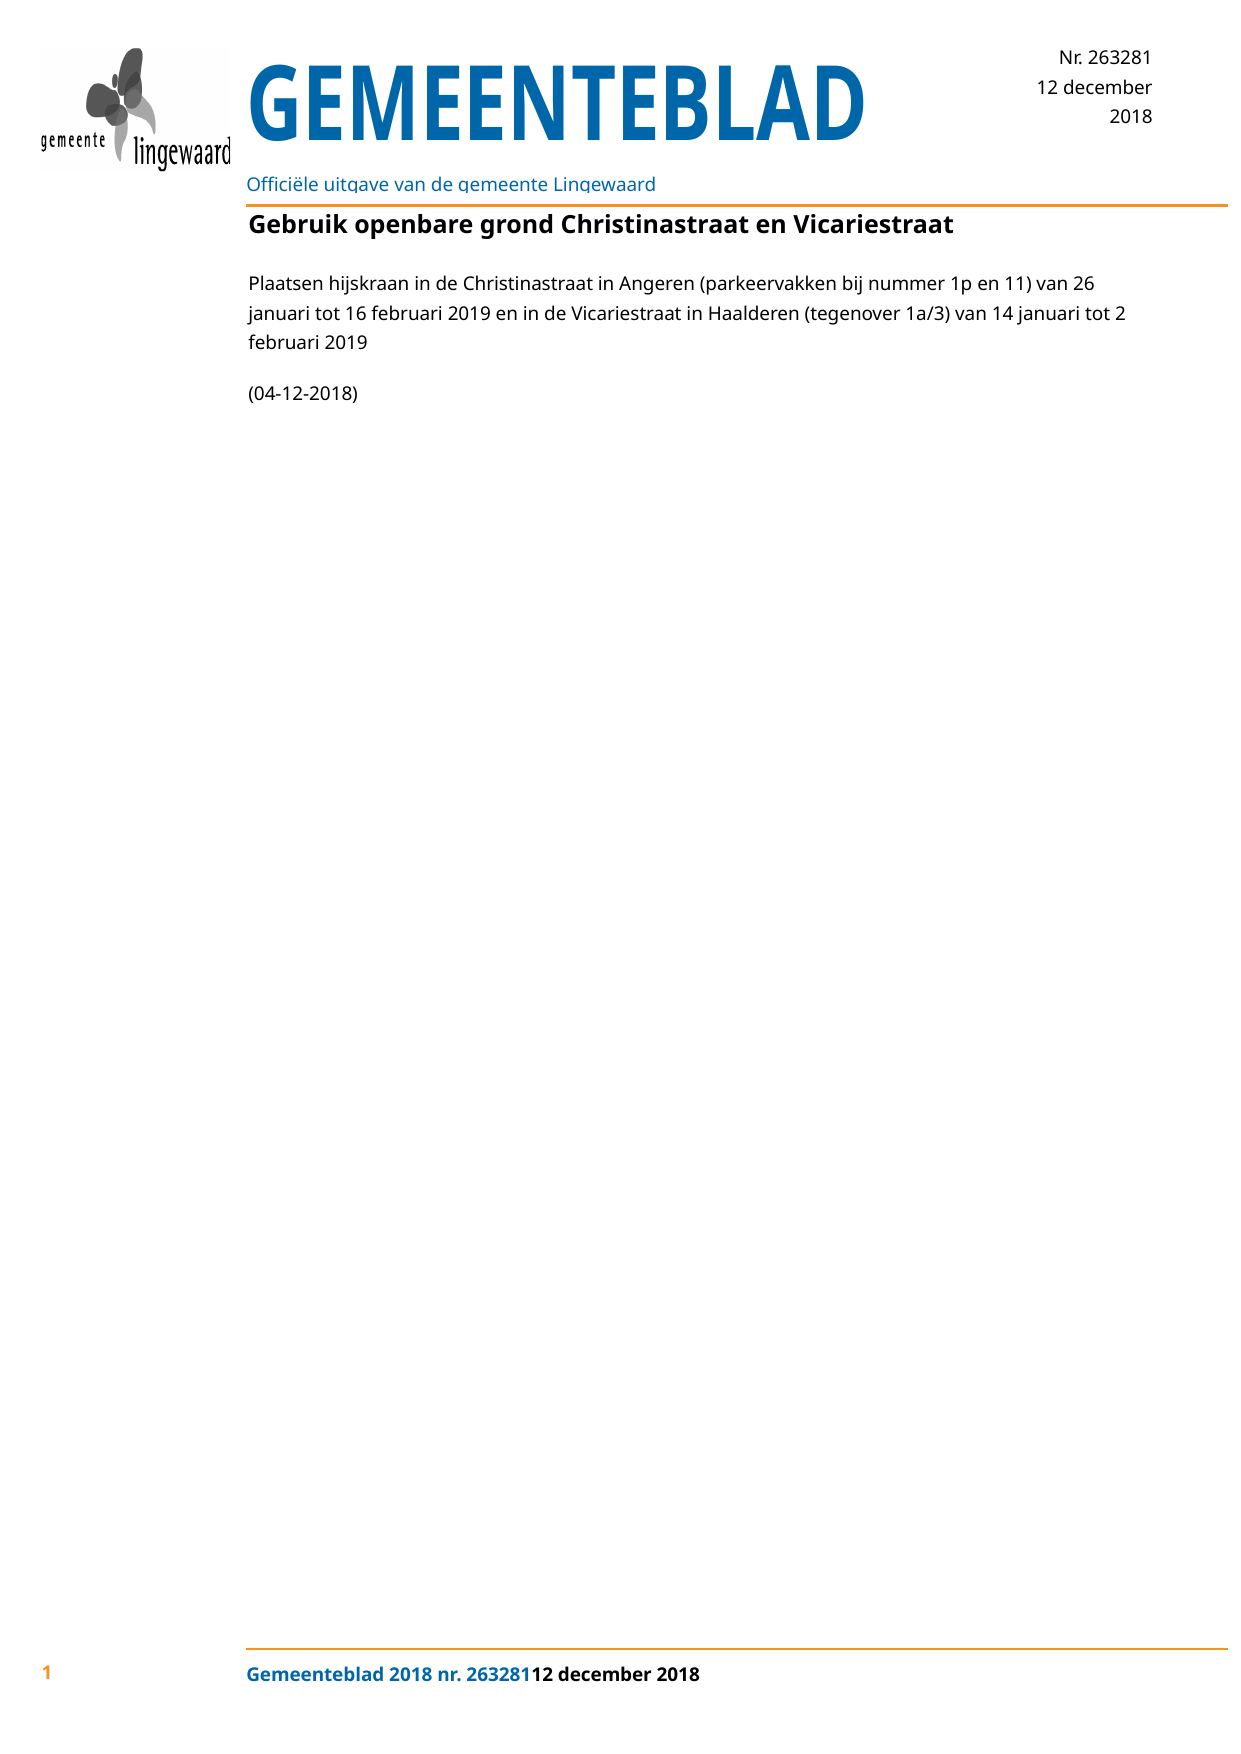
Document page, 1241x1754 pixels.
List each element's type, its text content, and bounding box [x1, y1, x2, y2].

text (04-12-2018) [248, 380, 1152, 406]
text Plaatsen hijskraan in de Christinastraat in Angeren (parkeervakken bij nummer 1p en 11) van 26 januari tot 16 februari 2019 en in de Vicariestraat in Haalderen (tegenover 1a/3) van 14 januari tot 2 februari 2019 [248, 270, 1152, 355]
picture [41, 47, 231, 172]
text Gebruik openbare grond Christinastraat en Vicariestraat [248, 207, 1152, 241]
